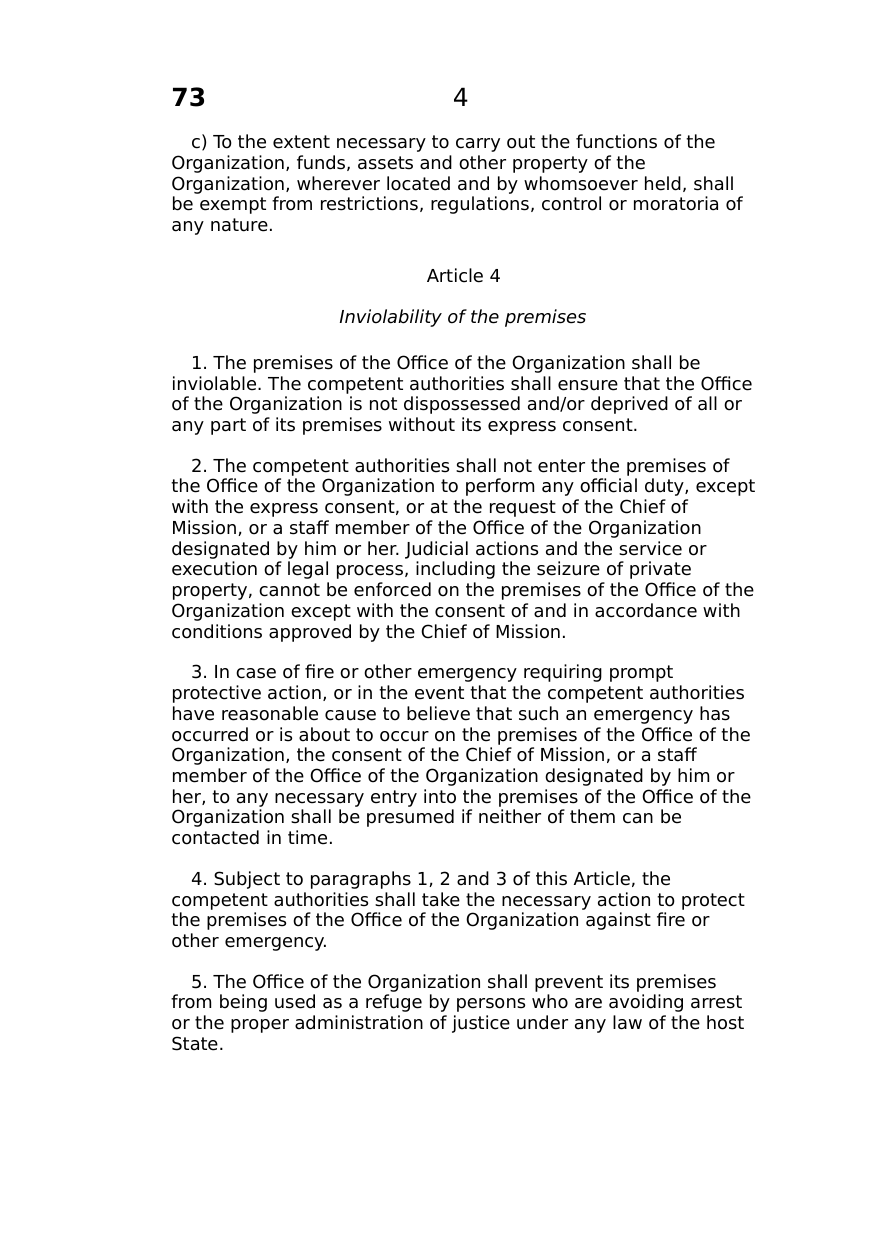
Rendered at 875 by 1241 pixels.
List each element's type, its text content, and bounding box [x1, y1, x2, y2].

text 5. The Office of the Organization shall prevent its premises from being used as a refuge by persons who are avoiding arrest or the proper administration of justice under any law of the host State. [171, 972, 756, 1054]
text 3. In case of fire or other emergency requiring prompt protective action, or in the event that the competent authorities have reasonable cause to believe that such an emergency has occurred or is about to occur on the premises of the Office of the Organization, the consent of the Chief of Mission, or a staff member of the Office of the Organization designated by him or her, to any necessary entry into the premises of the Office of the Organization shall be presumed if neither of them can be contacted in time. [171, 662, 756, 849]
subtitle Article 4 Inviolability of the premises [171, 266, 756, 328]
text 2. The competent authorities shall not enter the premises of the Office of the Organization to perform any official duty, except with the express consent, or at the request of the Chief of Mission, or a staff member of the Office of the Organization designated by him or her. Judicial actions and the service or execution of legal process, including the seizure of private property, cannot be enforced on the premises of the Office of the Organization except with the consent of and in accordance with conditions approved by the Chief of Mission. [171, 456, 756, 642]
text 1. The premises of the Office of the Organization shall be inviolable. The competent authorities shall ensure that the Office of the Organization is not dispossessed and/or deprived of all or any part of its premises without its express consent. [171, 353, 756, 436]
text 4. Subject to paragraphs 1, 2 and 3 of this Article, the competent authorities shall take the necessary action to protect the premises of the Office of the Organization against fire or other emergency. [171, 869, 756, 952]
text c) To the extent necessary to carry out the functions of the Organization, funds, assets and other property of the Organization, wherever located and by whomsoever held, shall be exempt from restrictions, regulations, control or moratoria of any nature. [171, 132, 756, 236]
